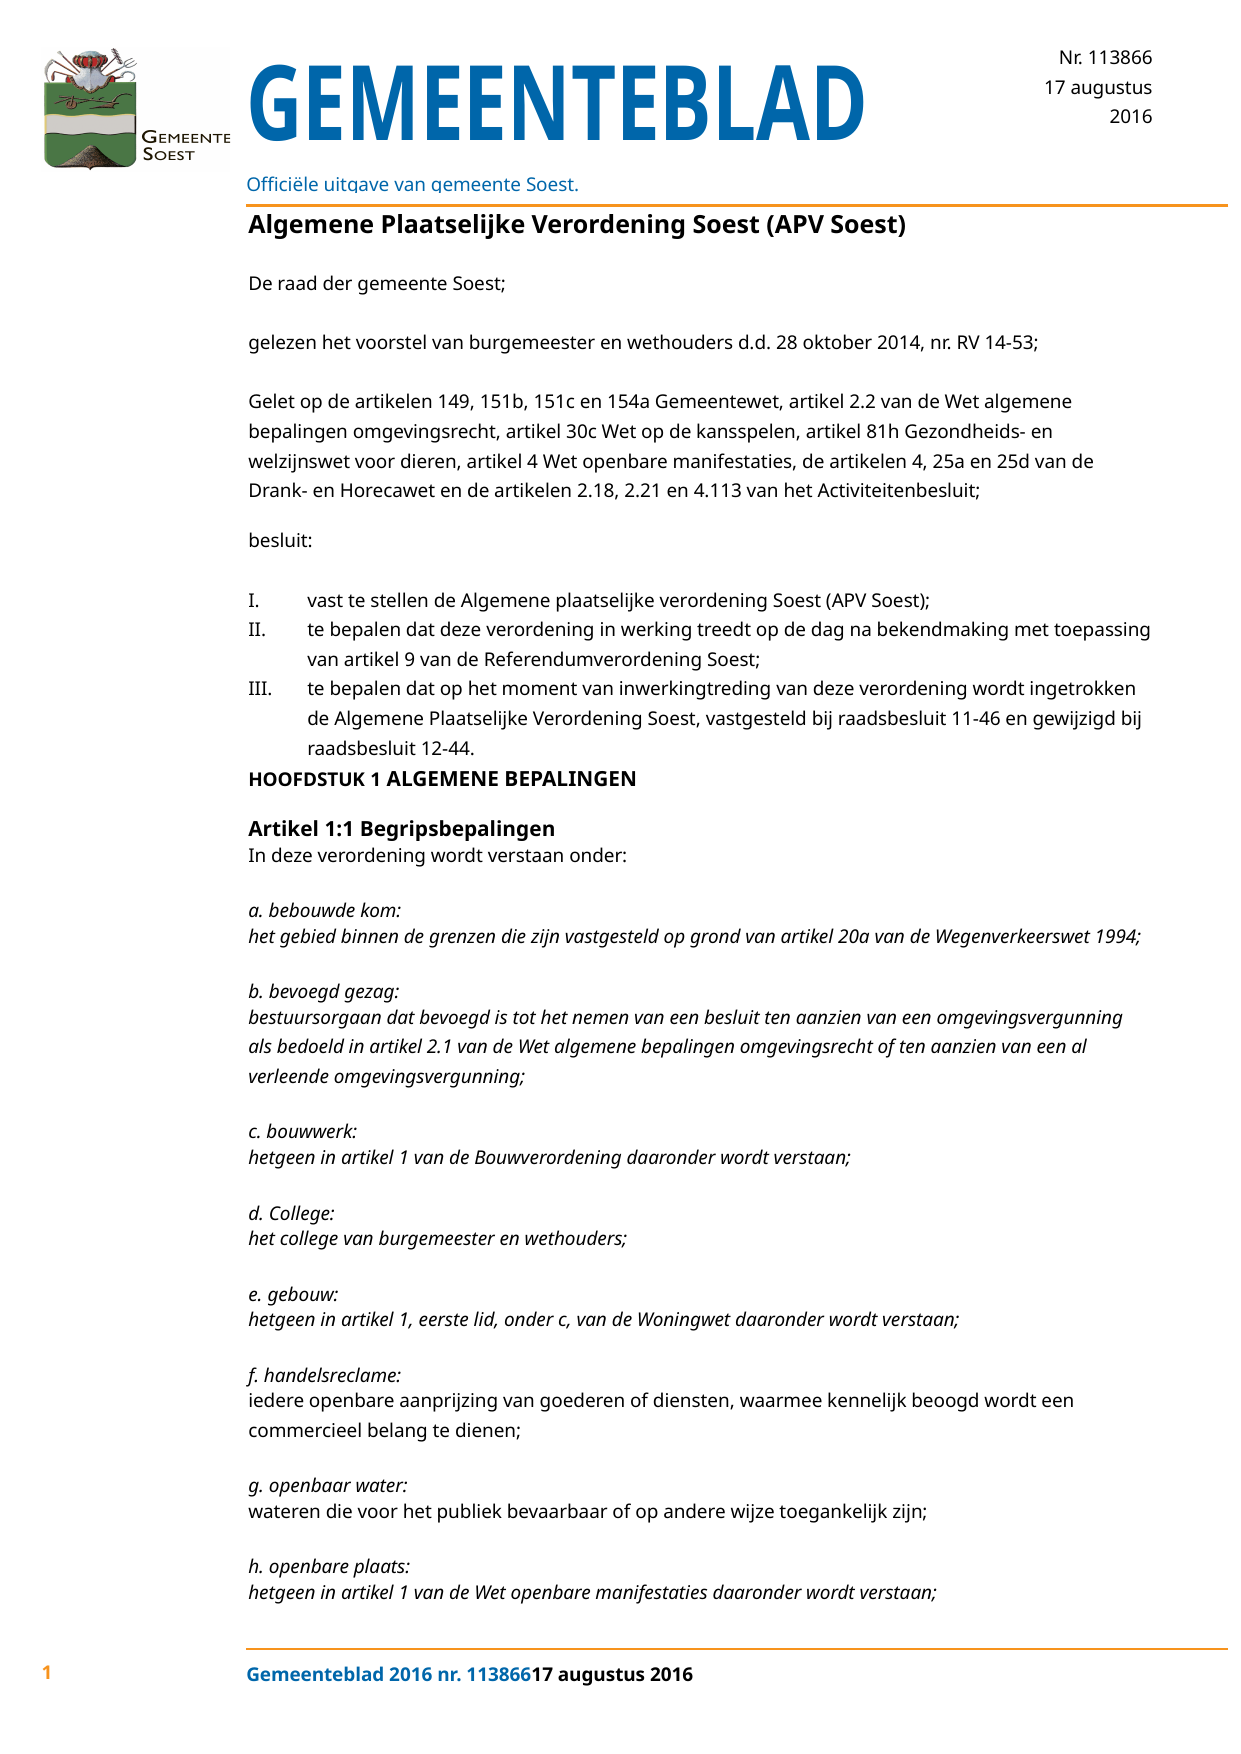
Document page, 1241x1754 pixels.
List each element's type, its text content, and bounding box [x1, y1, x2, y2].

text Gelet op de artikelen 149, 151b, 151c en 154a Gemeentewet, artikel 2.2 van de Wet algemene bepalingen omgevingsrecht, artikel 30c Wet op de kansspelen, artikel 81h Gezondheids- en welzijnswet voor dieren, artikel 4 Wet openbare manifestaties, de artikelen 4, 25a en 25d van de Drank- en Horecawet en de artikelen 2.18, 2.21 en 4.113 van het Activiteitenbesluit; [248, 389, 1152, 503]
text hetgeen in artikel 1 van de Wet openbare manifestaties daaronder wordt verstaan; [248, 1579, 1152, 1605]
text hetgeen in artikel 1, eerste lid, onder c, van de Woningwet daaronder wordt verstaan; [248, 1306, 1152, 1332]
picture [41, 47, 231, 172]
list te bepalen dat deze verordening in werking treedt op de dag na bekendmaking met toepassing van artikel 9 van de Referendumverordening Soest; [248, 616, 1152, 672]
text In deze verordening wordt verstaan onder: [248, 842, 1152, 868]
text b. bevoegd gezag: [248, 978, 1152, 1004]
text iedere openbare aanprijzing van goederen of diensten, waarmee kennelijk beoogd wordt een commercieel belang te dienen; [248, 1387, 1152, 1443]
text het gebied binnen de grenzen die zijn vastgesteld op grond van artikel 20a van de Wegenverkeerswet 1994; [248, 923, 1152, 949]
text besluit: [248, 528, 1152, 553]
text Algemene Plaatselijke Verordening Soest (APV Soest) [248, 207, 1152, 241]
text wateren die voor het publiek bevaarbaar of op andere wijze toegankelijk zijn; [248, 1498, 1152, 1524]
text h. openbare plaats: [248, 1553, 1152, 1579]
text hetgeen in artikel 1 van de Bouwverordening daaronder wordt verstaan; [248, 1144, 1152, 1170]
text c. bouwwerk: [248, 1119, 1152, 1144]
text a. bebouwde kom: [248, 897, 1152, 923]
text gelezen het voorstel van burgemeester en wethouders d.d. 28 oktober 2014, nr. RV 14-53; [248, 329, 1152, 355]
text bestuursorgaan dat bevoegd is tot het nemen van een besluit ten aanzien van een omgevingsvergunning als bedoeld in artikel 2.1 van de Wet algemene bepalingen omgevingsrecht of ten aanzien van een al verleende omgevingsvergunning; [248, 1004, 1152, 1089]
text HOOFDSTUK 1 ALGEMENE BEPALINGEN [248, 764, 1152, 793]
list vast te stellen de Algemene plaatselijke verordening Soest (APV Soest); [248, 587, 1152, 613]
list te bepalen dat op het moment van inwerkingtreding van deze verordening wordt ingetrokken de Algemene Plaatselijke Verordening Soest, vastgesteld bij raadsbesluit 11-46 en gewijzigd bij raadsbesluit 12-44. [248, 676, 1152, 761]
text g. openbaar water: [248, 1472, 1152, 1498]
text d. College: [248, 1200, 1152, 1225]
text e. gebouw: [248, 1281, 1152, 1306]
text het college van burgemeester en wethouders; [248, 1225, 1152, 1251]
text f. handelsreclame: [248, 1362, 1152, 1387]
text Artikel 1:1 Begripsbepalingen [248, 814, 1152, 842]
text De raad der gemeente Soest; [248, 270, 1152, 296]
